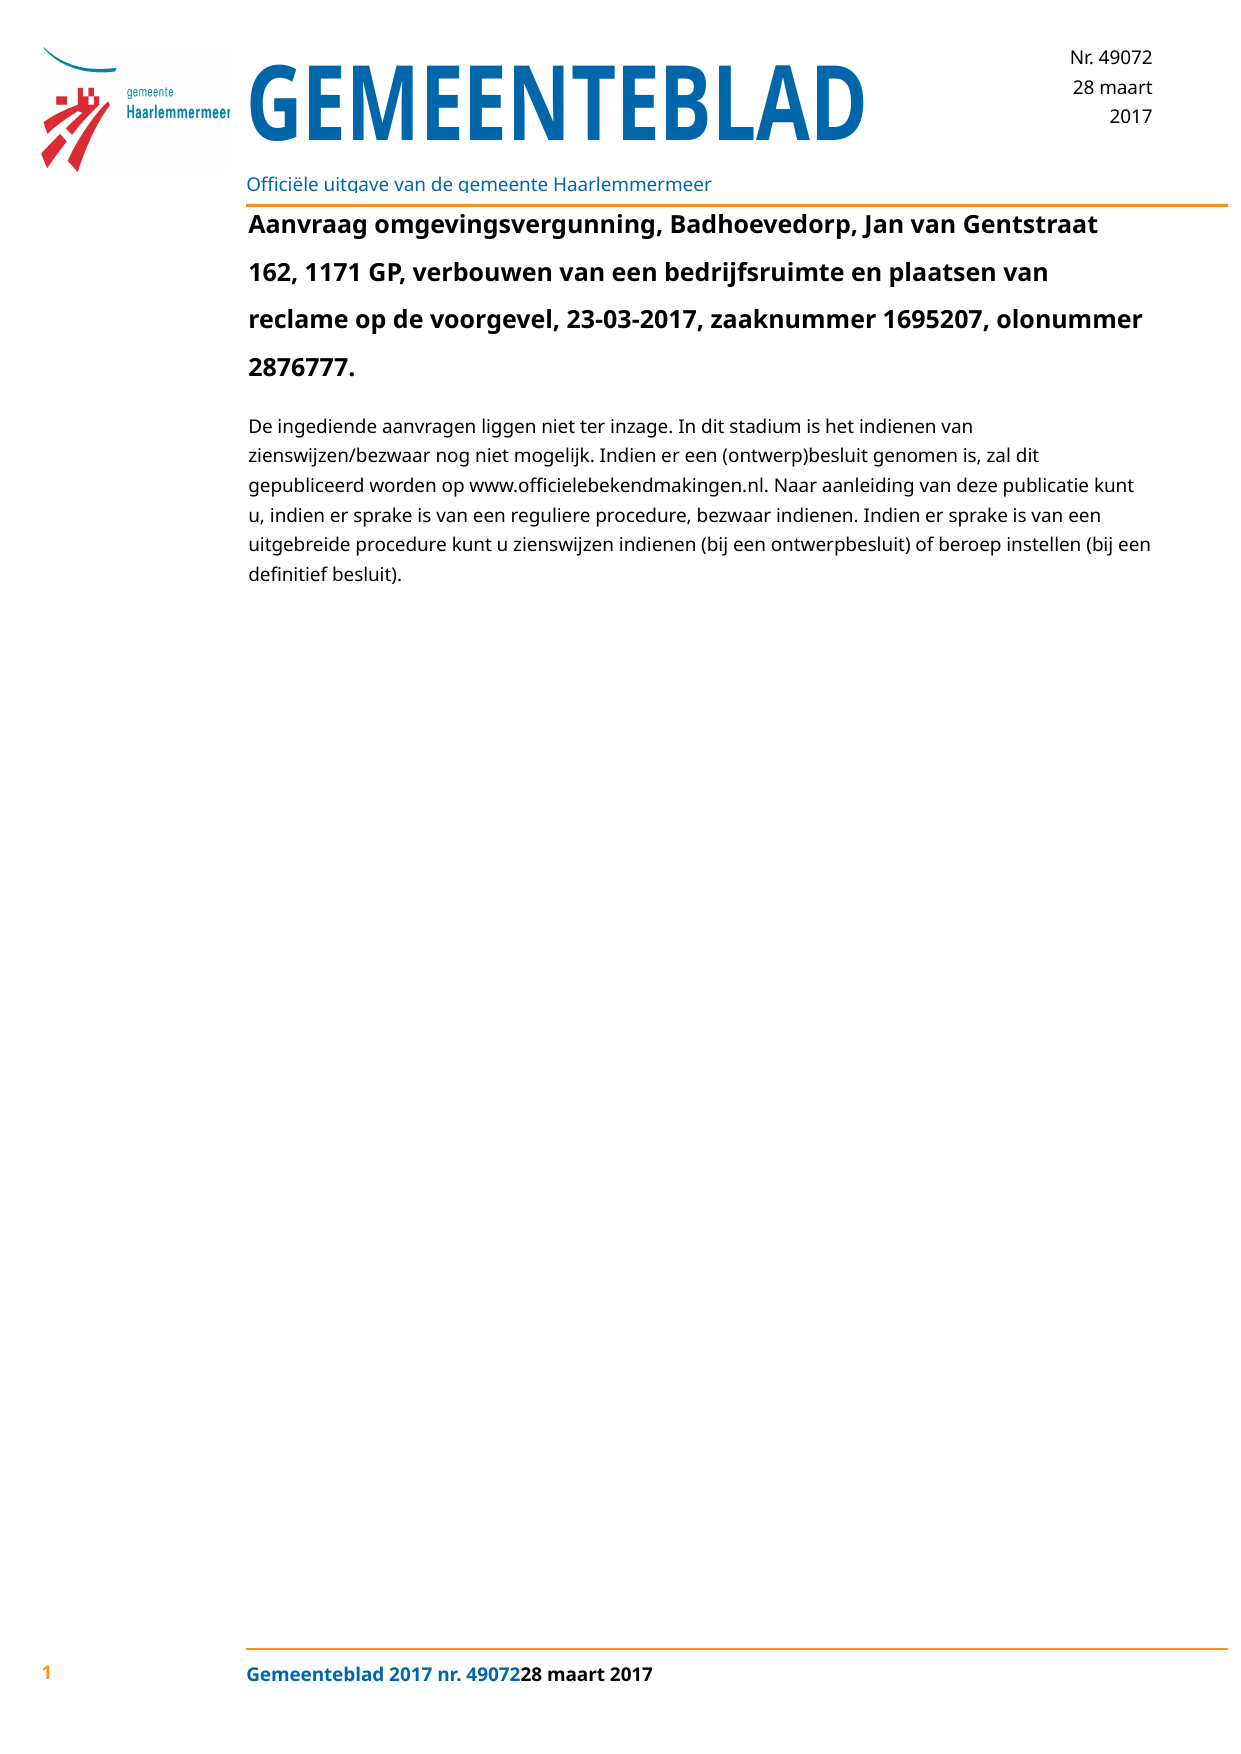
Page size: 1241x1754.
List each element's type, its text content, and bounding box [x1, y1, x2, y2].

picture [41, 47, 231, 172]
text Aanvraag omgevingsvergunning, Badhoevedorp, Jan van Gentstraat 162, 1171 GP, verbouwen van een bedrijfsruimte en plaatsen van reclame op de voorgevel, 23-03-2017, zaaknummer 1695207, olonummer 2876777. [248, 207, 1152, 384]
text De ingediende aanvragen liggen niet ter inzage. In dit stadium is het indienen van zienswijzen/bezwaar nog niet mogelijk. Indien er een (ontwerp)besluit genomen is, zal dit gepubliceerd worden op www.officielebekendmakingen.nl. Naar aanleiding van deze publicatie kunt u, indien er sprake is van een reguliere procedure, bezwaar indienen. Indien er sprake is van een uitgebreide procedure kunt u zienswijzen indienen (bij een ontwerpbesluit) of beroep instellen (bij een definitief besluit). [248, 413, 1152, 587]
